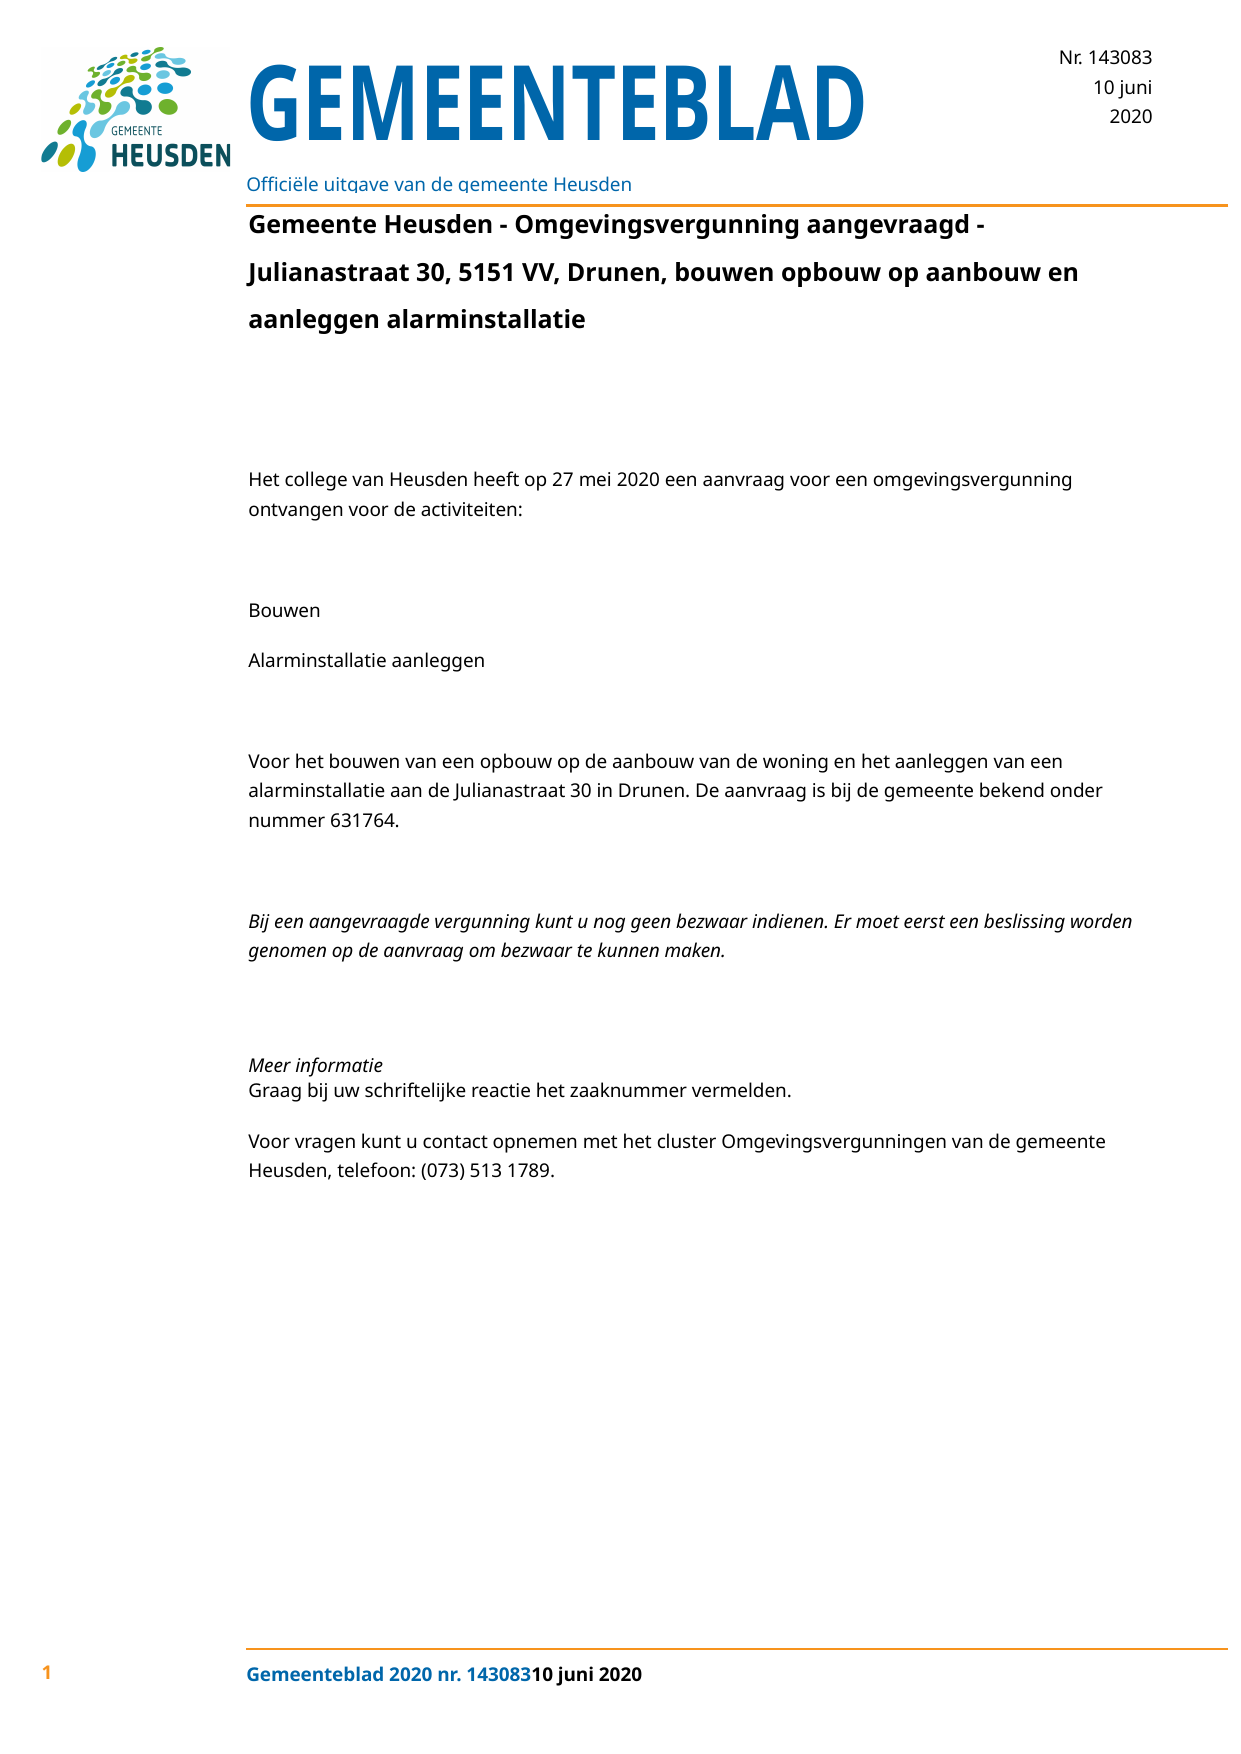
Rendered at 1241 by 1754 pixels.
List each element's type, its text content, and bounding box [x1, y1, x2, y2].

text Graag bij uw schriftelijke reactie het zaaknummer vermelden. [248, 1078, 1152, 1103]
text Gemeente Heusden - Omgevingsvergunning aangevraagd - Julianastraat 30, 5151 VV, Drunen, bouwen opbouw op aanbouw en aanleggen alarminstallatie [248, 207, 1152, 336]
text Het college van Heusden heeft op 27 mei 2020 een aanvraag voor een omgevingsvergunning ontvangen voor de activiteiten: [248, 466, 1152, 522]
text Bouwen [248, 597, 1152, 622]
text Alarminstallatie aanleggen [248, 647, 1152, 673]
picture [41, 47, 231, 172]
text Bij een aangevraagde vergunning kunt u nog geen bezwaar indienen. Er moet eerst een beslissing worden genomen op de aanvraag om bezwaar te kunnen maken. [248, 908, 1152, 963]
text Voor vragen kunt u contact opnemen met het cluster Omgevingsvergunningen van de gemeente Heusden, telefoon: (073) 513 1789. [248, 1128, 1152, 1183]
text Meer informatie [248, 1052, 1152, 1078]
text Voor het bouwen van een opbouw op de aanbouw van de woning en het aanleggen van een alarminstallatie aan de Julianastraat 30 in Drunen. De aanvraag is bij de gemeente bekend onder nummer 631764. [248, 748, 1152, 833]
